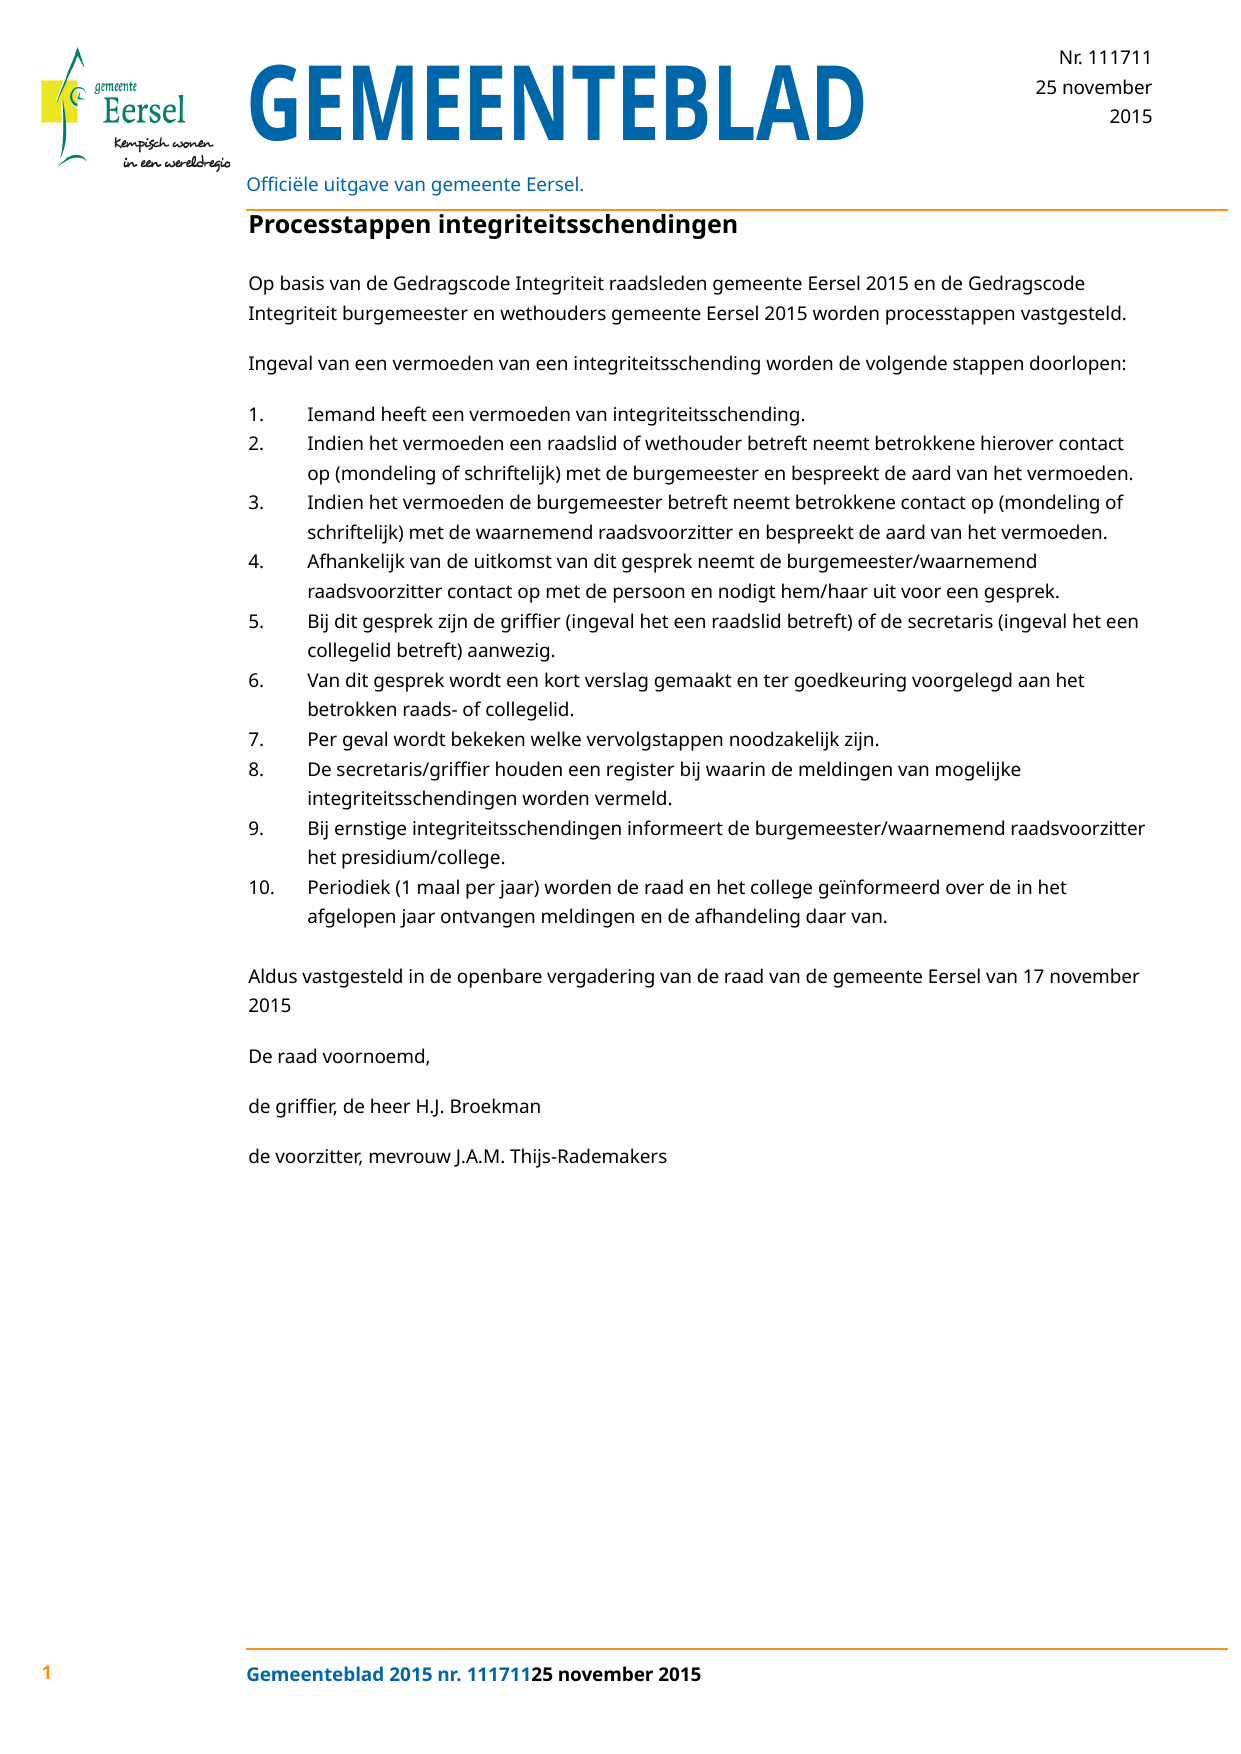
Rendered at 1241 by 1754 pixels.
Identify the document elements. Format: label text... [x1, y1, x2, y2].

list Per geval wordt bekeken welke vervolgstappen noodzakelijk zijn. [248, 726, 1152, 752]
text de griffier, de heer H.J. Broekman [248, 1093, 1152, 1119]
list Indien het vermoeden een raadslid of wethouder betreft neemt betrokkene hierover contact op (mondeling of schriftelijk) met de burgemeester en bespreekt de aard van het vermoeden. [248, 430, 1152, 486]
list Afhankelijk van de uitkomst van dit gesprek neemt de burgemeester/waarnemend raadsvoorzitter contact op met de persoon en nodigt hem/haar uit voor een gesprek. [248, 549, 1152, 604]
text Processtappen integriteitsschendingen [248, 211, 1152, 241]
text De raad voornoemd, [248, 1043, 1152, 1068]
picture [41, 47, 231, 172]
list Van dit gesprek wordt een kort verslag gemaakt en ter goedkeuring voorgelegd aan het betrokken raads- of collegelid. [248, 667, 1152, 722]
text Aldus vastgesteld in de openbare vergadering van de raad van de gemeente Eersel van 17 november 2015 [248, 963, 1152, 1018]
list Bij ernstige integriteitsschendingen informeert de burgemeester/waarnemend raadsvoorzitter het presidium/college. [248, 815, 1152, 870]
text Op basis van de Gedragscode Integriteit raadsleden gemeente Eersel 2015 en de Gedragscode Integriteit burgemeester en wethouders gemeente Eersel 2015 worden processtappen vastgesteld. [248, 270, 1152, 326]
list Periodiek (1 maal per jaar) worden de raad en het college geïnformeerd over de in het afgelopen jaar ontvangen meldingen en de afhandeling daar van. [248, 874, 1152, 929]
list Bij dit gesprek zijn de griffier (ingeval het een raadslid betreft) of de secretaris (ingeval het een collegelid betreft) aanwezig. [248, 608, 1152, 663]
text Ingeval van een vermoeden van een integriteitsschending worden de volgende stappen doorlopen: [248, 350, 1152, 376]
text de voorzitter, mevrouw J.A.M. Thijs-Rademakers [248, 1144, 1152, 1169]
list Indien het vermoeden de burgemeester betreft neemt betrokkene contact op (mondeling of schriftelijk) met de waarnemend raadsvoorzitter en bespreekt de aard van het vermoeden. [248, 489, 1152, 545]
list De secretaris/griffier houden een register bij waarin de meldingen van mogelijke integriteitsschendingen worden vermeld. [248, 756, 1152, 811]
list Iemand heeft een vermoeden van integriteitsschending. [248, 401, 1152, 426]
